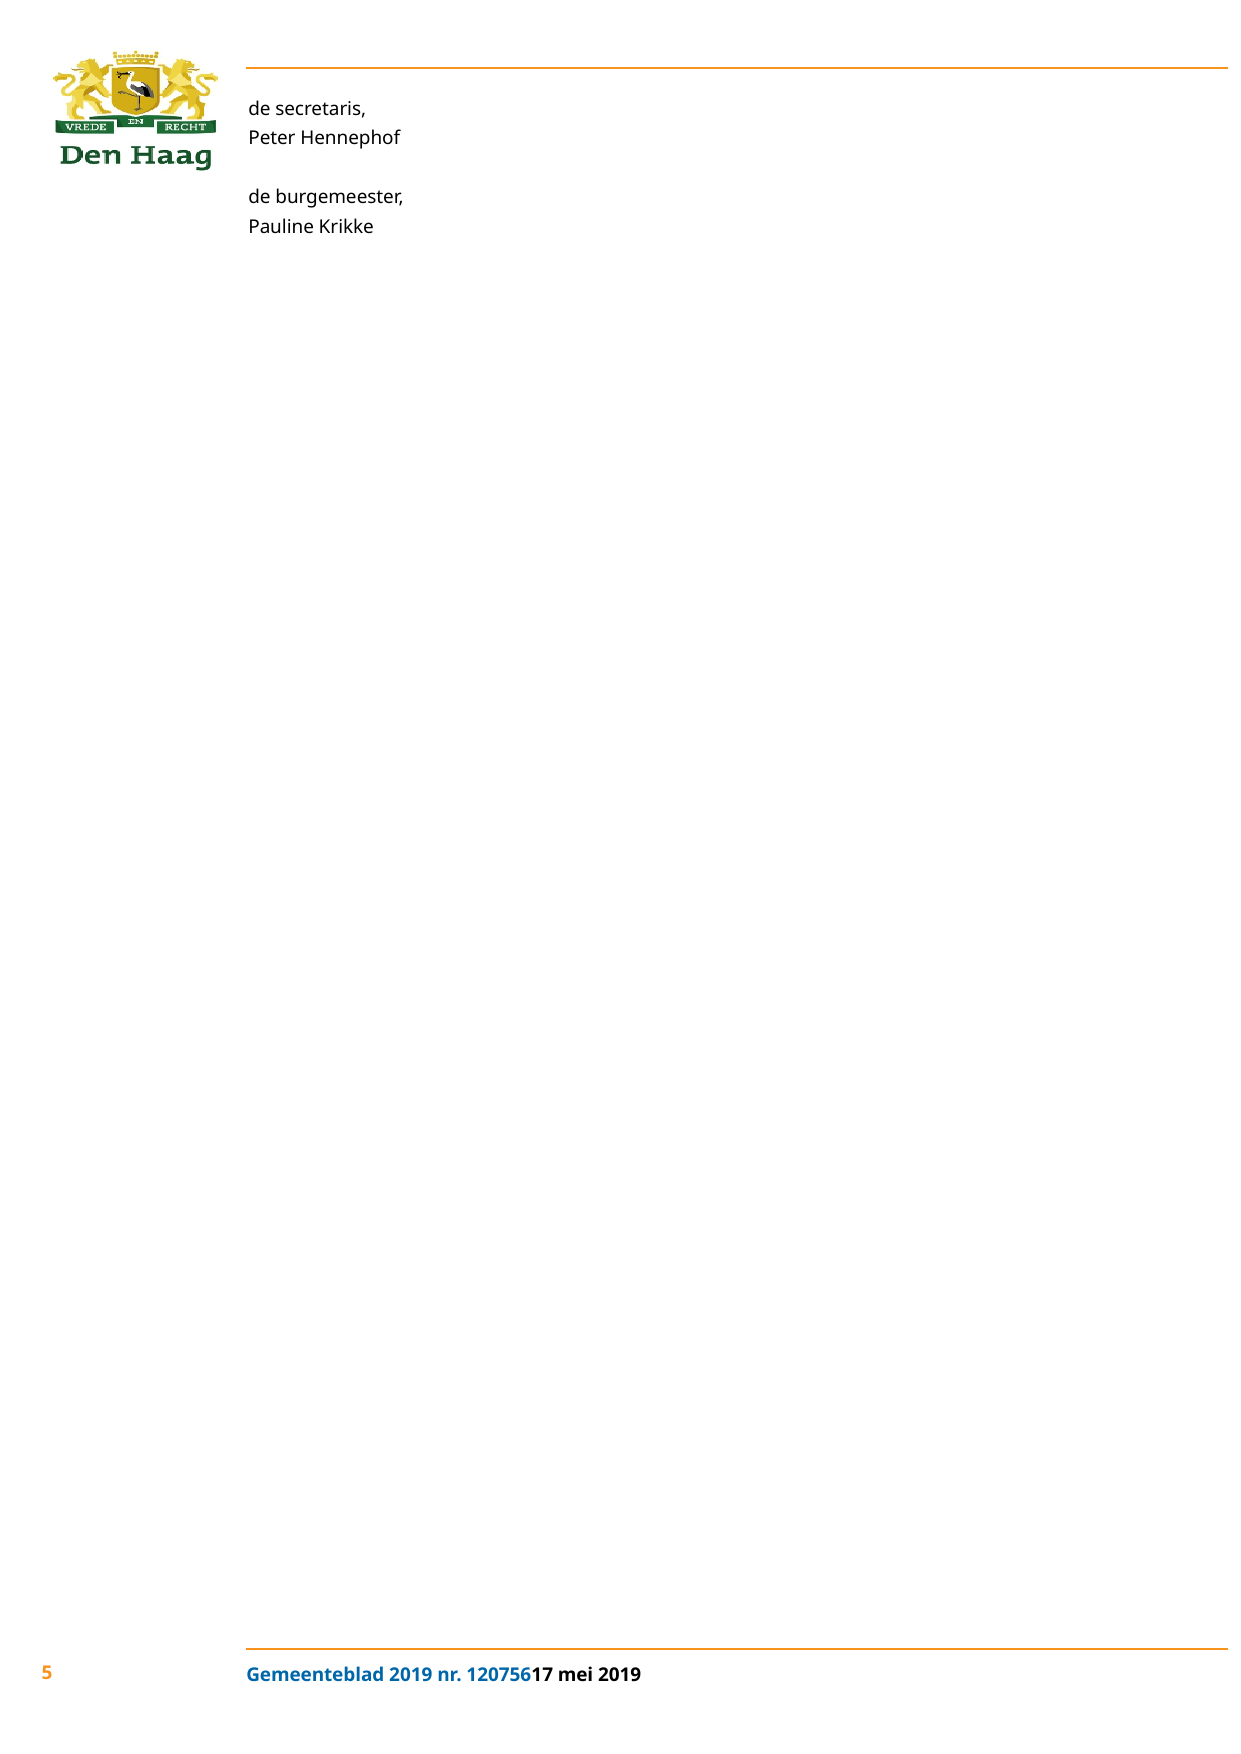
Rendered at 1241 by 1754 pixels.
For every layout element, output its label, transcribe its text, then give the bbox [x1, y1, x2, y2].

picture [41, 47, 231, 172]
text Pauline Krikke [248, 213, 1152, 239]
text de burgemeester, [248, 183, 1152, 209]
text de secretaris, [248, 95, 1152, 121]
text Peter Hennephof [248, 124, 1152, 150]
